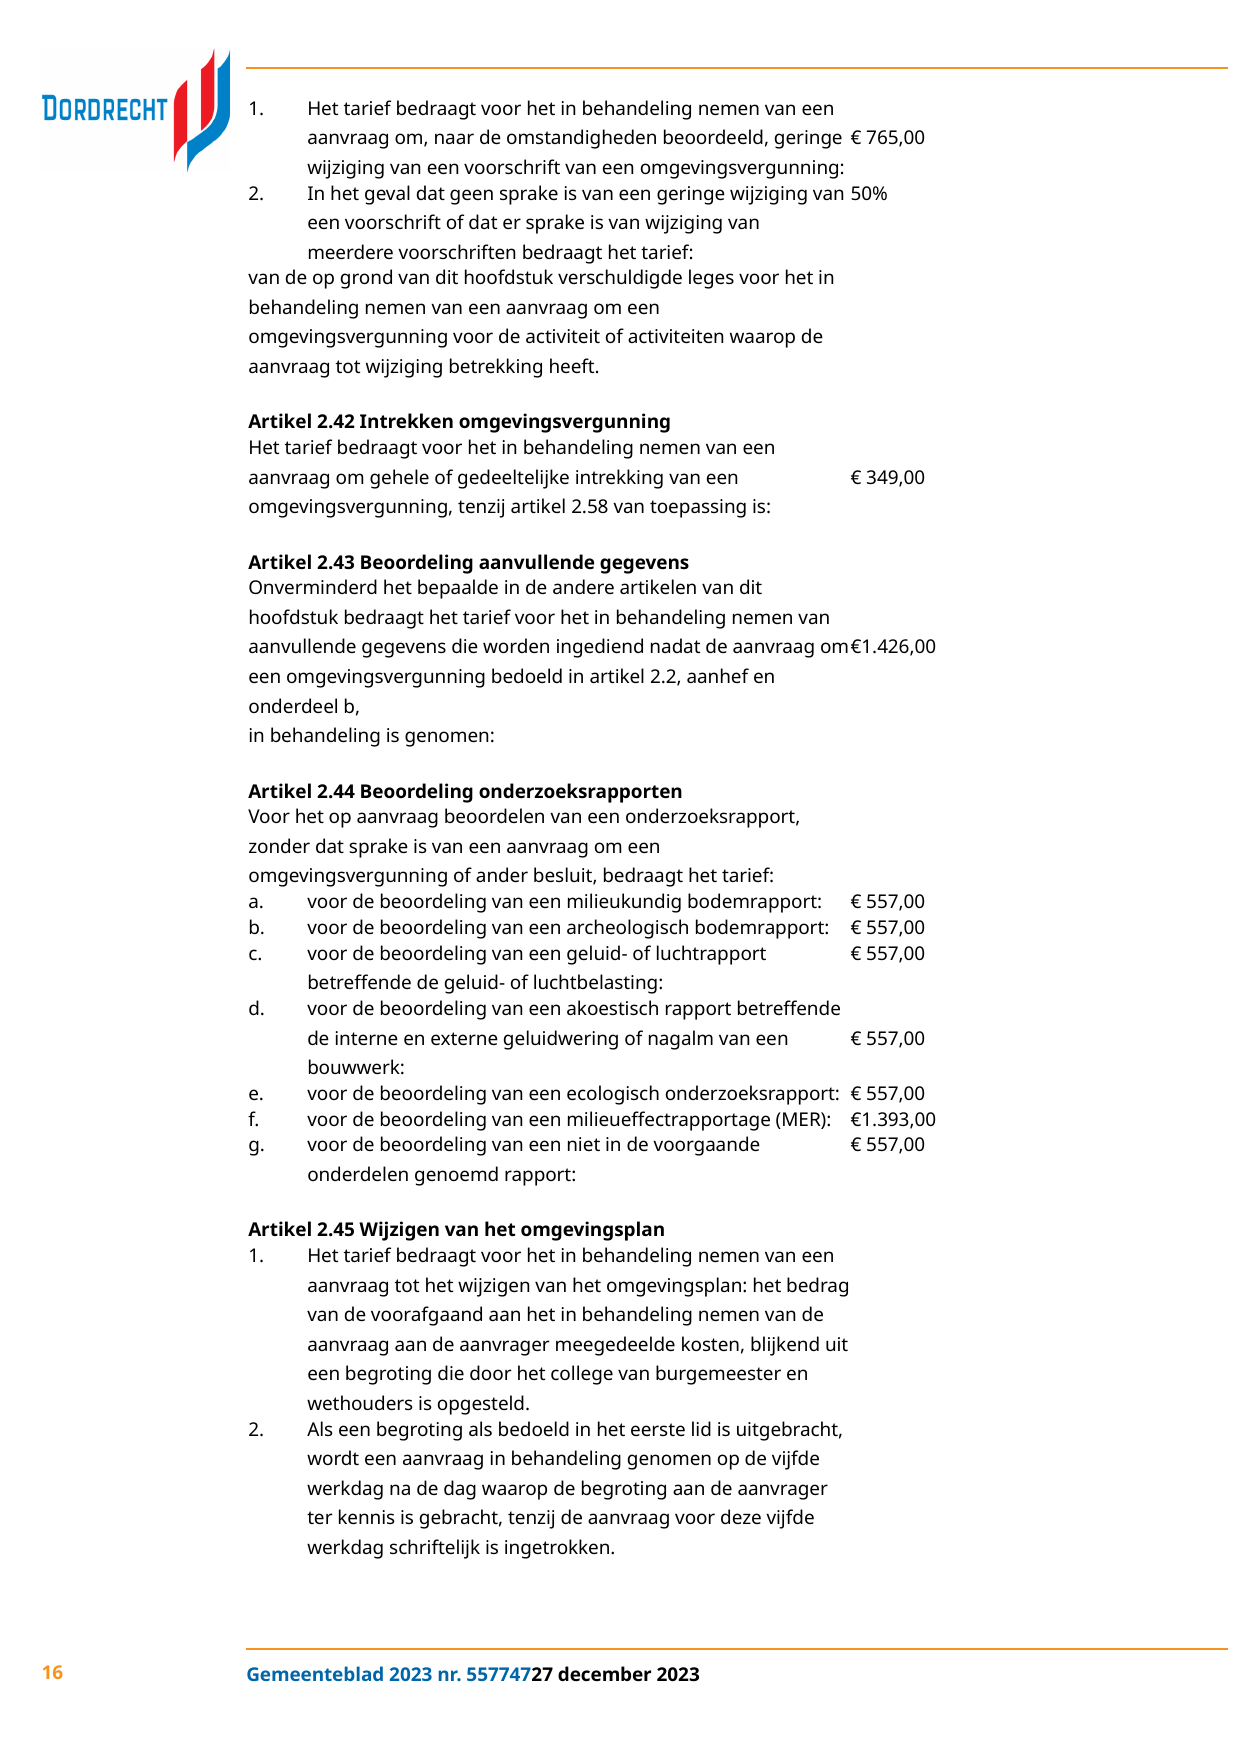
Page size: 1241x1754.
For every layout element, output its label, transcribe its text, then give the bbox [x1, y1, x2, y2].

table_cell [850, 1416, 1152, 1560]
table_cell Artikel 2.43 Beoordeling aanvullende gegevens [248, 519, 850, 574]
table_cell € 765,00 [850, 95, 1152, 180]
table_cell Voor het op aanvraag beoordelen van een onderzoeksrapport, zonder dat sprake is van een aanvraag om een omgevingsvergunning of ander besluit, bedraagt het tarief: [248, 804, 850, 888]
table_cell [850, 748, 1152, 803]
table_cell [850, 519, 1152, 574]
table_cell € 557,00 [850, 1080, 1152, 1106]
table_cell € 557,00 [850, 914, 1152, 940]
table_cell [850, 1187, 1152, 1242]
table_cell voor de beoordeling van een akoestisch rapport betreffende de interne en externe geluidwering of nagalm van een bouwwerk: [248, 995, 850, 1080]
table_cell Artikel 2.44 Beoordeling onderzoeksrapporten [248, 748, 850, 803]
table_cell Onverminderd het bepaalde in de andere artikelen van dit hoofdstuk bedraagt het tarief voor het in behandeling nemen van aanvullende gegevens die worden ingediend nadat de aanvraag om een omgevingsvergunning bedoeld in artikel 2.2, aanhef en onderdeel b, in behandeling is genomen: [248, 575, 850, 748]
table_cell voor de beoordeling van een milieukundig bodemrapport: [248, 889, 850, 914]
table_cell [850, 1242, 1152, 1416]
table_cell € 557,00 [850, 995, 1152, 1080]
picture [41, 47, 231, 172]
table_cell [248, 1560, 850, 1586]
table_cell [850, 804, 1152, 888]
table_cell voor de beoordeling van een ecologisch onderzoeksrapport: [248, 1080, 850, 1106]
table_cell Als een begroting als bedoeld in het eerste lid is uitgebracht, wordt een aanvraag in behandeling genomen op de vijfde werkdag na de dag waarop de begroting aan de aanvrager ter kennis is gebracht, tenzij de aanvraag voor deze vijfde werkdag schriftelijk is ingetrokken. [248, 1416, 850, 1560]
table_cell €1.426,00 [850, 575, 1152, 748]
table_cell In het geval dat geen sprake is van een geringe wijziging van een voorschrift of dat er sprake is van wijziging van meerdere voorschriften bedraagt het tarief: [248, 180, 850, 264]
table_cell voor de beoordeling van een milieueffectrapportage (MER): [248, 1106, 850, 1132]
table_cell Artikel 2.45 Wijzigen van het omgevingsplan [248, 1187, 850, 1242]
table_cell [850, 379, 1152, 434]
table_cell €1.393,00 [850, 1106, 1152, 1132]
table_cell voor de beoordeling van een geluid- of luchtrapport betreffende de geluid- of luchtbelasting: [248, 940, 850, 995]
table_cell voor de beoordeling van een niet in de voorgaande onderdelen genoemd rapport: [248, 1132, 850, 1187]
table_cell € 557,00 [850, 889, 1152, 914]
table_cell Het tarief bedraagt voor het in behandeling nemen van een aanvraag om gehele of gedeeltelijke intrekking van een omgevingsvergunning, tenzij artikel 2.58 van toepassing is: [248, 434, 850, 519]
table_cell van de op grond van dit hoofdstuk verschuldigde leges voor het in behandeling nemen van een aanvraag om een omgevingsvergunning voor de activiteit of activiteiten waarop de aanvraag tot wijziging betrekking heeft. [248, 265, 850, 379]
table_cell 50% [850, 180, 1152, 264]
table_cell Het tarief bedraagt voor het in behandeling nemen van een aanvraag om, naar de omstandigheden beoordeeld, geringe wijziging van een voorschrift van een omgevingsvergunning: [248, 95, 850, 180]
table_cell € 557,00 [850, 1132, 1152, 1187]
table_cell Artikel 2.42 Intrekken omgevingsvergunning [248, 379, 850, 434]
table_cell Het tarief bedraagt voor het in behandeling nemen van een aanvraag tot het wijzigen van het omgevingsplan: het bedrag van de voorafgaand aan het in behandeling nemen van de aanvraag aan de aanvrager meegedeelde kosten, blijkend uit een begroting die door het college van burgemeester en wethouders is opgesteld. [248, 1242, 850, 1416]
table_cell [850, 1560, 1152, 1586]
table_cell € 557,00 [850, 940, 1152, 995]
table_cell [850, 265, 1152, 379]
table_cell voor de beoordeling van een archeologisch bodemrapport: [248, 914, 850, 940]
table_cell € 349,00 [850, 434, 1152, 519]
